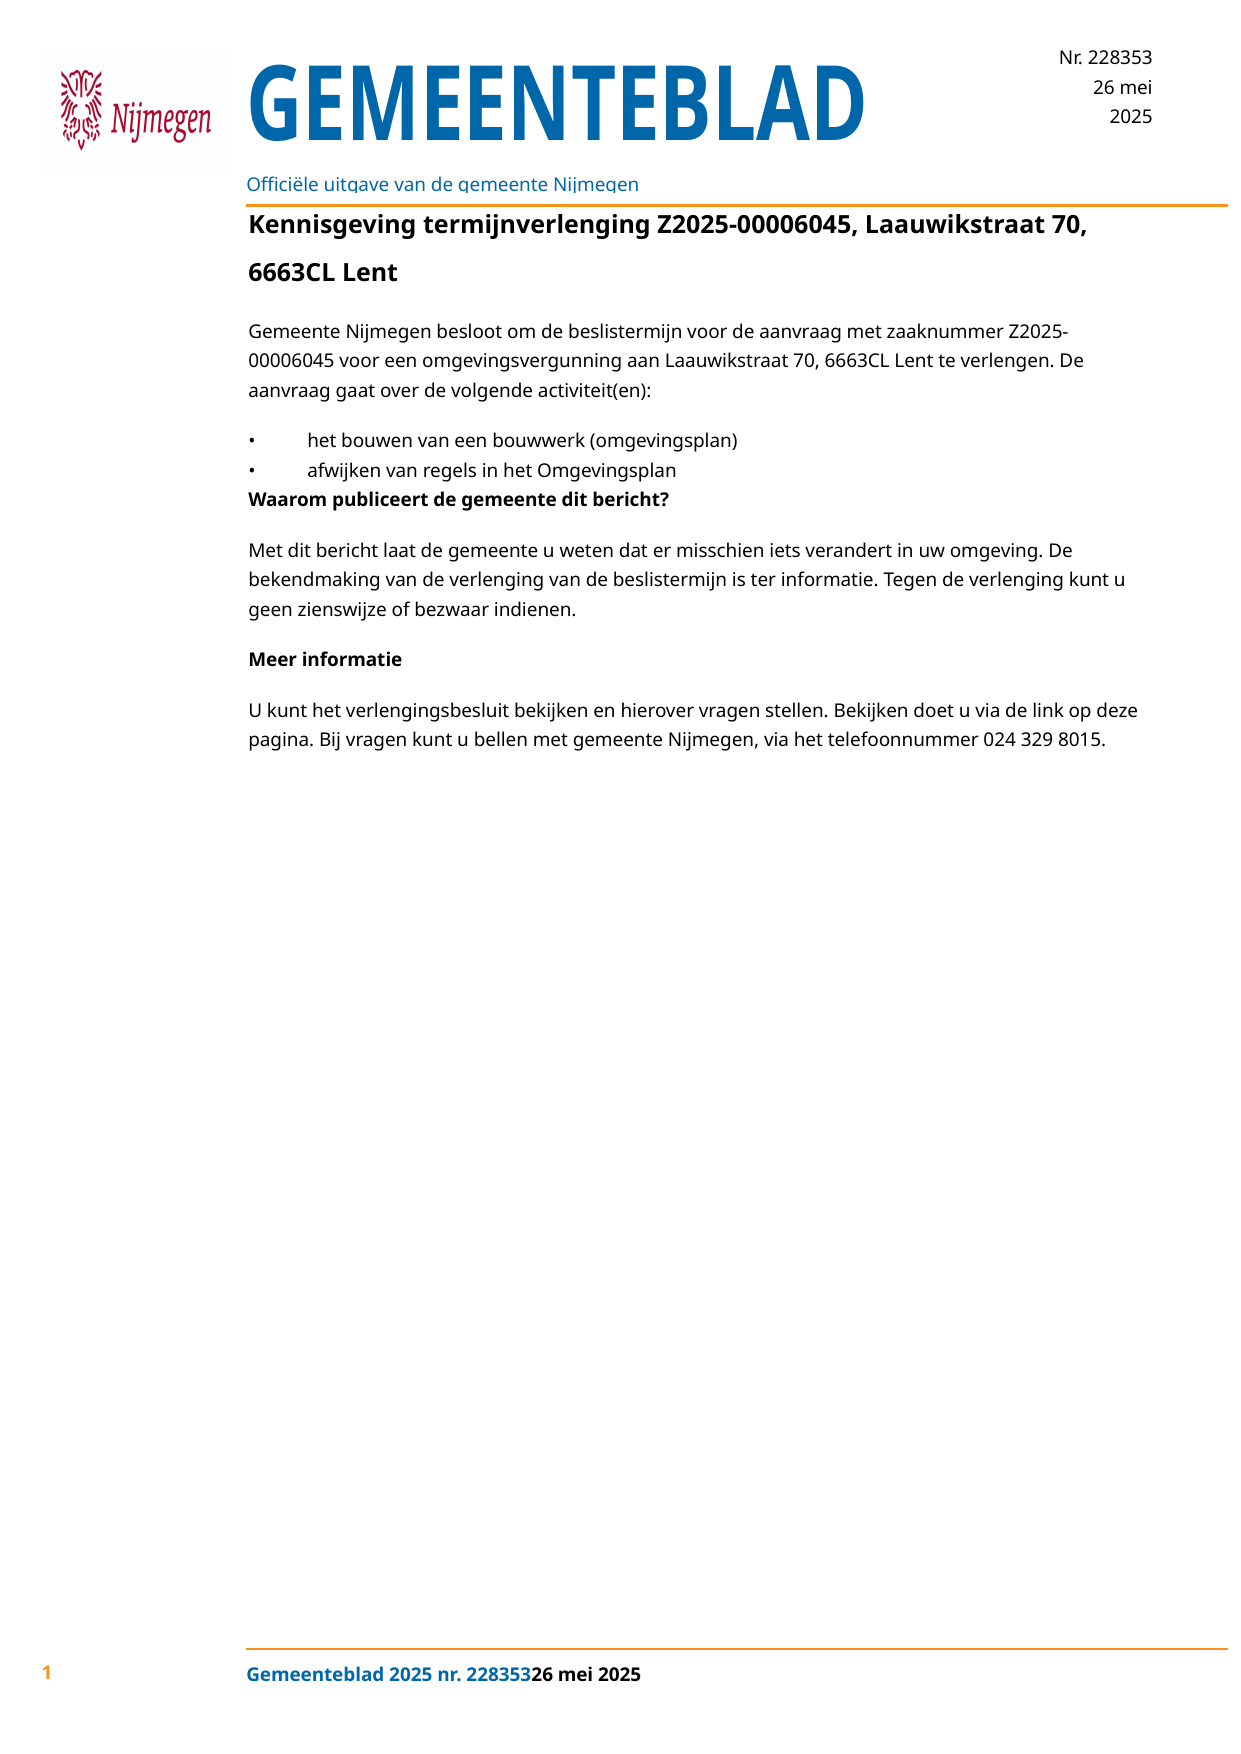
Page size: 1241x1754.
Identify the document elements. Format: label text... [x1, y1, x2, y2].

text Kennisgeving termijnverlenging Z2025-00006045, Laauwikstraat 70, 6663CL Lent [248, 207, 1152, 288]
text Waarom publiceert de gemeente dit bericht? [248, 487, 1152, 512]
text Met dit bericht laat de gemeente u weten dat er misschien iets verandert in uw omgeving. De bekendmaking van de verlenging van de beslistermijn is ter informatie. Tegen de verlenging kunt u geen zienswijze of bezwaar indienen. [248, 537, 1152, 622]
list afwijken van regels in het Omgevingsplan [248, 457, 1152, 483]
picture [41, 47, 231, 172]
text U kunt het verlengingsbesluit bekijken en hierover vragen stellen. Bekijken doet u via de link op deze pagina. Bij vragen kunt u bellen met gemeente Nijmegen, via het telefoonnummer 024 329 8015. [248, 697, 1152, 752]
text Meer informatie [248, 647, 1152, 672]
list het bouwen van een bouwwerk (omgevingsplan) [248, 427, 1152, 453]
text Gemeente Nijmegen besloot om de beslistermijn voor de aanvraag met zaaknummer Z2025-00006045 voor een omgevingsvergunning aan Laauwikstraat 70, 6663CL Lent te verlengen. De aanvraag gaat over de volgende activiteit(en): [248, 318, 1152, 403]
